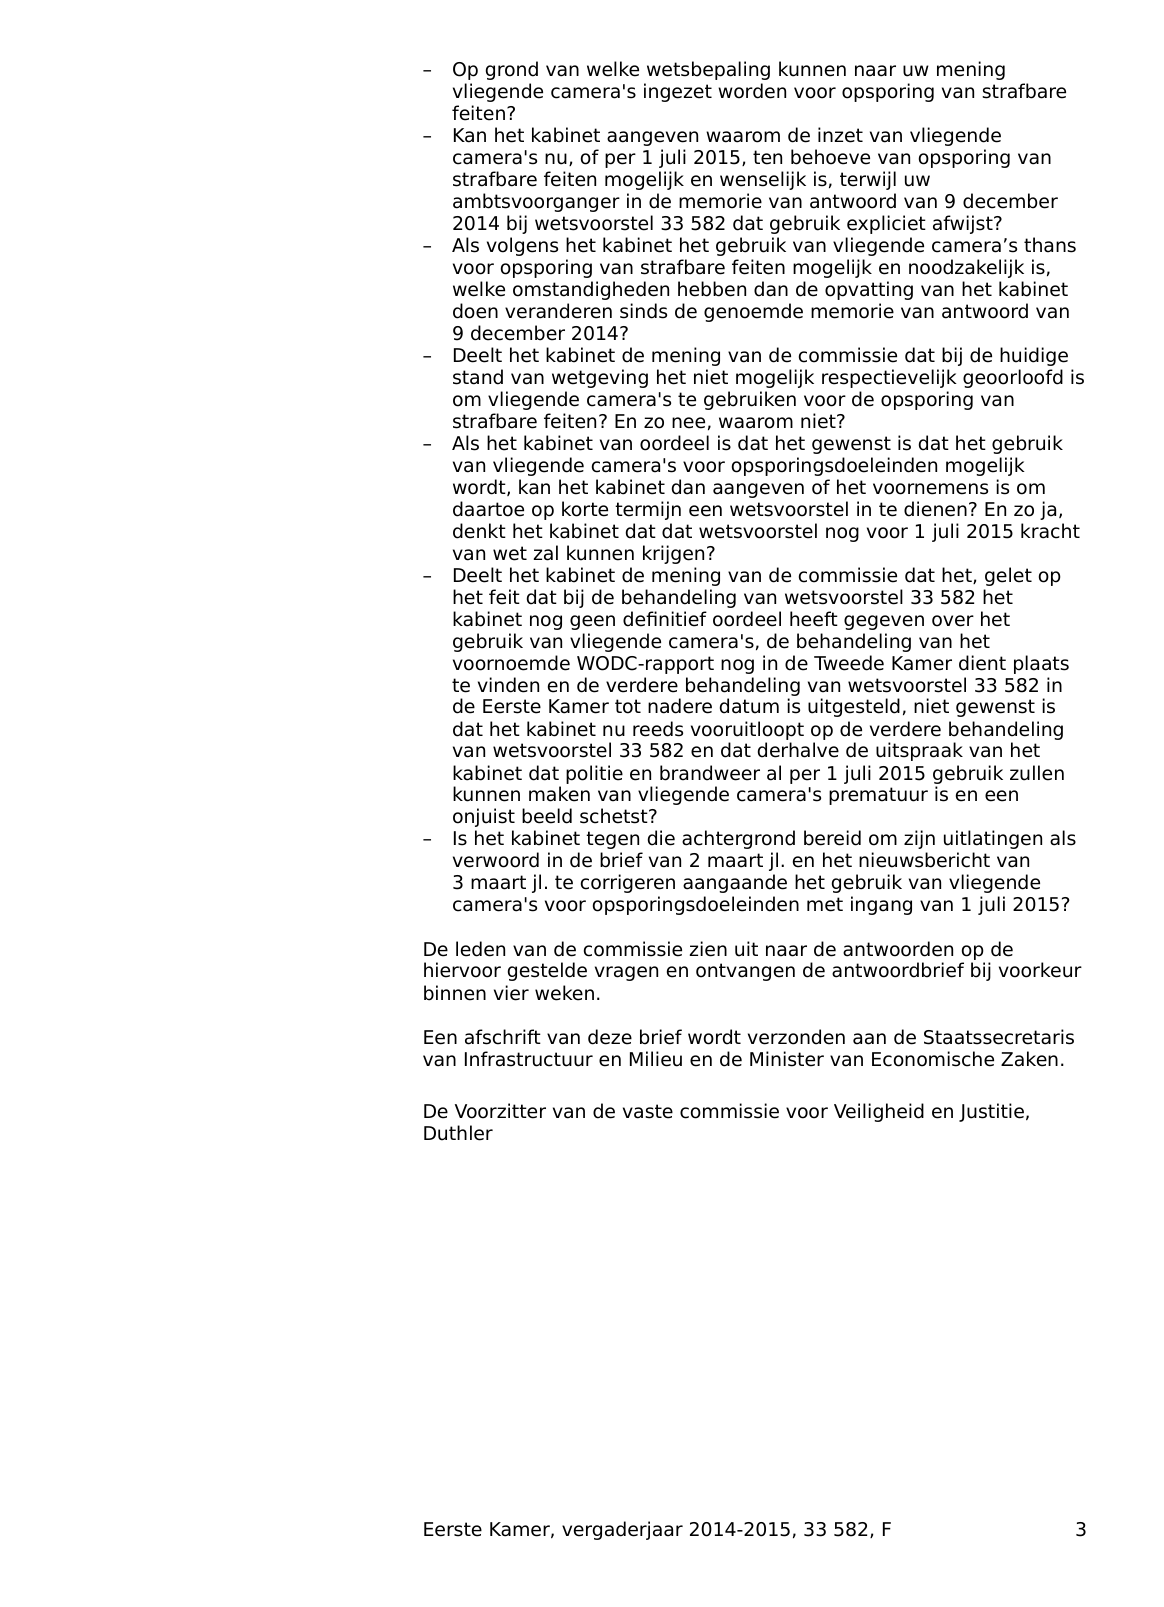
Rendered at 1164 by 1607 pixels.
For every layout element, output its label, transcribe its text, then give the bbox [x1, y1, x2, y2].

text – Als het kabinet van oordeel is dat het gewenst is dat het gebruik van vliegende camera's voor opsporingsdoeleinden mogelijk wordt, kan het kabinet dan aangeven of het voornemens is om daartoe op korte termijn een wetsvoorstel in te dienen? En zo ja, denkt het kabinet dat dat wetsvoorstel nog voor 1 juli 2015 kracht van wet zal kunnen krijgen? [422, 433, 1087, 564]
text – Is het kabinet tegen die achtergrond bereid om zijn uitlatingen als verwoord in de brief van 2 maart jl. en het nieuwsbericht van 3 maart jl. te corrigeren aangaande het gebruik van vliegende camera's voor opsporingsdoeleinden met ingang van 1 juli 2015? [422, 828, 1087, 916]
text – Deelt het kabinet de mening van de commissie dat het, gelet op het feit dat bij de behandeling van wetsvoorstel 33 582 het kabinet nog geen definitief oordeel heeft gegeven over het gebruik van vliegende camera's, de behandeling van het voornoemde WODC-rapport nog in de Tweede Kamer dient plaats te vinden en de verdere behandeling van wetsvoorstel 33 582 in de Eerste Kamer tot nadere datum is uitgesteld, niet gewenst is dat het kabinet nu reeds vooruitloopt op de verdere behandeling van wetsvoorstel 33 582 en dat derhalve de uitspraak van het kabinet dat politie en brandweer al per 1 juli 2015 gebruik zullen kunnen maken van vliegende camera's prematuur is en een onjuist beeld schetst? [422, 564, 1087, 828]
text De Voorzitter van de vaste commissie voor Veiligheid en Justitie, Duthler [422, 1101, 1087, 1144]
text De leden van de commissie zien uit naar de antwoorden op de hiervoor gestelde vragen en ontvangen de antwoordbrief bij voorkeur binnen vier weken. [422, 938, 1087, 1004]
text – Kan het kabinet aangeven waarom de inzet van vliegende camera's nu, of per 1 juli 2015, ten behoeve van opsporing van strafbare feiten mogelijk en wenselijk is, terwijl uw ambtsvoorganger in de memorie van antwoord van 9 december 2014 bij wetsvoorstel 33 582 dat gebruik expliciet afwijst? [422, 125, 1087, 235]
text – Op grond van welke wetsbepaling kunnen naar uw mening vliegende camera's ingezet worden voor opsporing van strafbare feiten? [422, 59, 1087, 125]
text – Deelt het kabinet de mening van de commissie dat bij de huidige stand van wetgeving het niet mogelijk respectievelijk geoorloofd is om vliegende camera's te gebruiken voor de opsporing van strafbare feiten? En zo nee, waarom niet? [422, 345, 1087, 433]
text – Als volgens het kabinet het gebruik van vliegende camera’s thans voor opsporing van strafbare feiten mogelijk en noodzakelijk is, welke omstandigheden hebben dan de opvatting van het kabinet doen veranderen sinds de genoemde memorie van antwoord van 9 december 2014? [422, 235, 1087, 345]
text Een afschrift van deze brief wordt verzonden aan de Staatssecretaris van Infrastructuur en Milieu en de Minister van Economische Zaken. [422, 1027, 1087, 1071]
